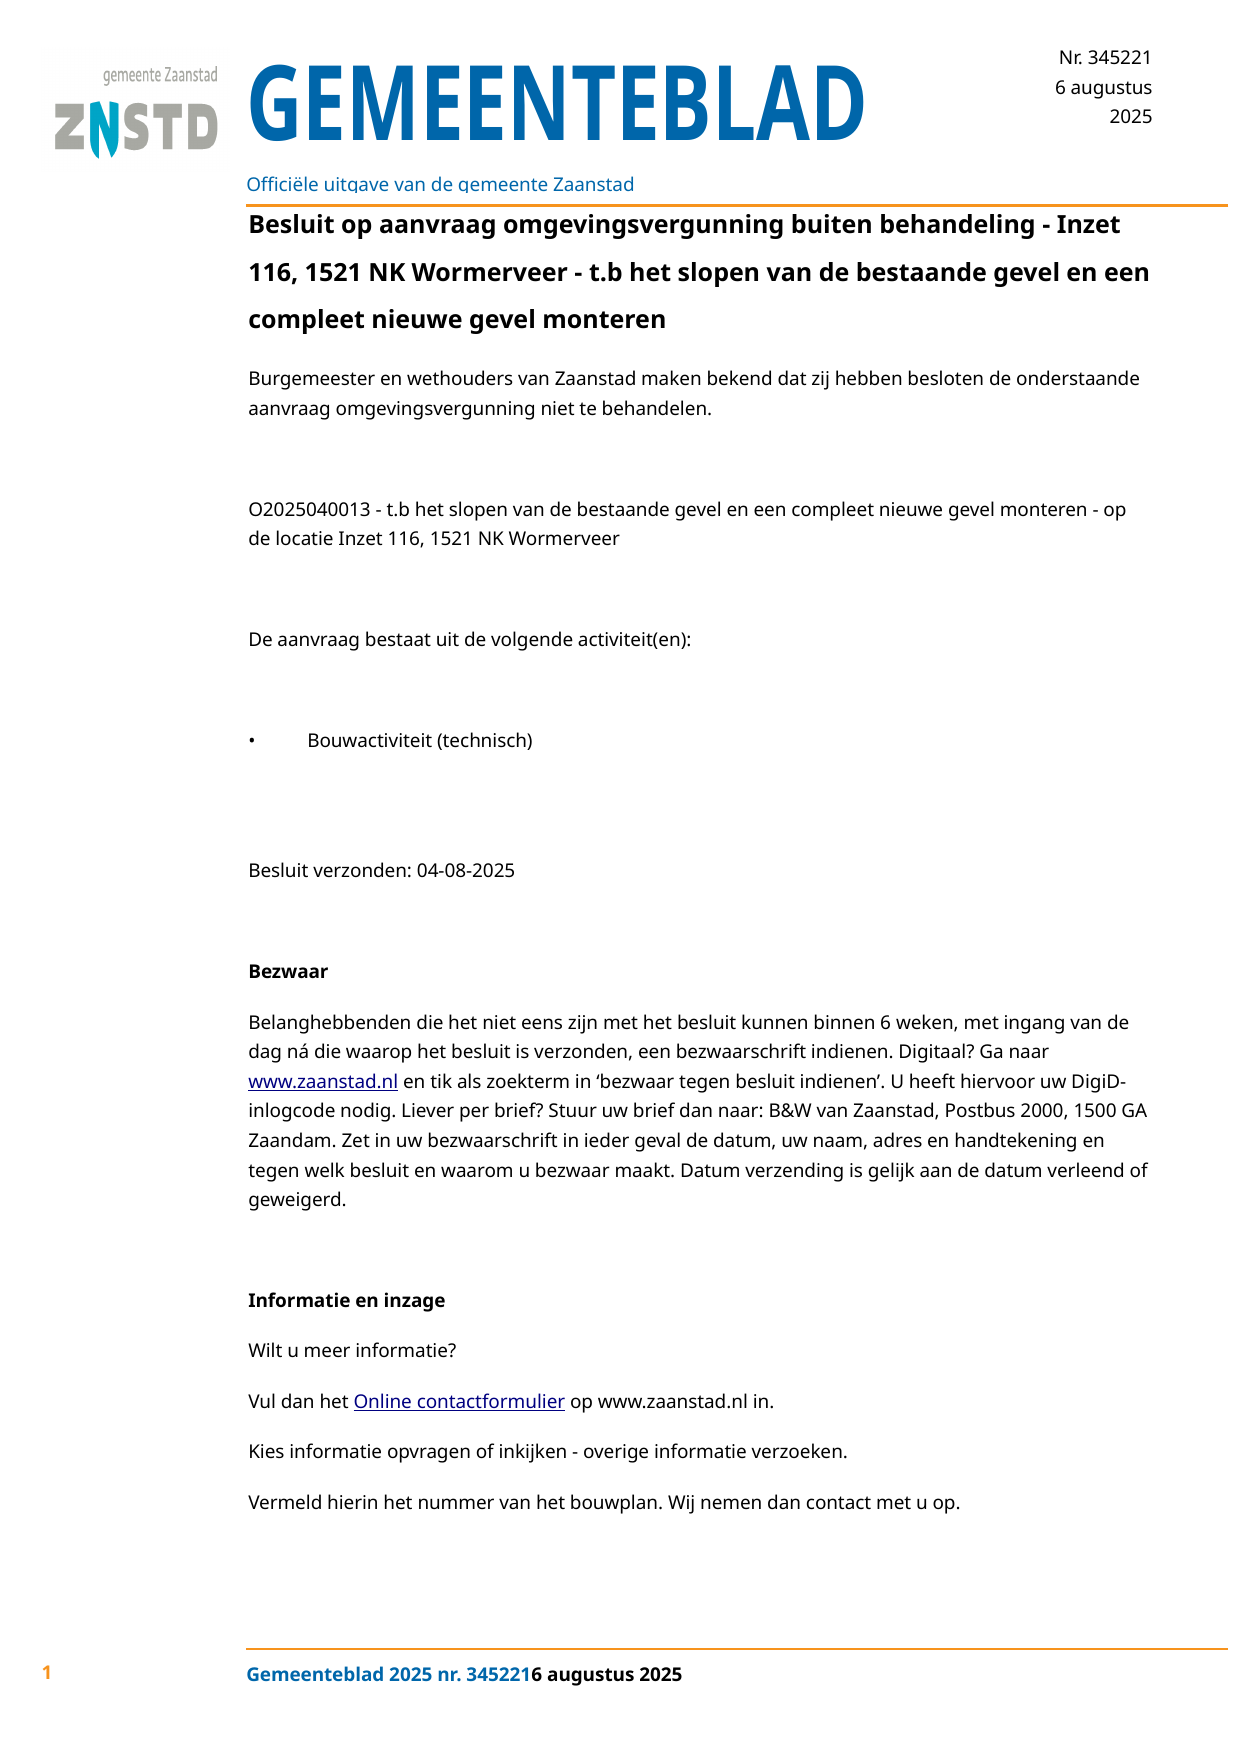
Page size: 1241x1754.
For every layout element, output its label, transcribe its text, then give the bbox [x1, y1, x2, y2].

text O2025040013 - t.b het slopen van de bestaande gevel en een compleet nieuwe gevel monteren - op de locatie Inzet 116, 1521 NK Wormerveer [248, 496, 1152, 551]
text Kies informatie opvragen of inkijken - overige informatie verzoeken. [248, 1438, 1152, 1464]
text De aanvraag bestaat uit de volgende activiteit(en): [248, 626, 1152, 652]
text Wilt u meer informatie? [248, 1338, 1152, 1363]
text Vul dan het Online contactformulier op www.zaanstad.nl in. [248, 1388, 1152, 1414]
text Besluit op aanvraag omgevingsvergunning buiten behandeling - Inzet 116, 1521 NK Wormerveer - t.b het slopen van de bestaande gevel en een compleet nieuwe gevel monteren [248, 207, 1152, 336]
text Vermeld hierin het nummer van het bouwplan. Wij nemen dan contact met u op. [248, 1489, 1152, 1514]
text Informatie en inzage [248, 1287, 1152, 1313]
text Bezwaar [248, 958, 1152, 984]
text Besluit verzonden: 04-08-2025 [248, 858, 1152, 883]
list Bouwactiviteit (technisch) [248, 727, 1152, 753]
picture [41, 47, 231, 172]
text Burgemeester en wethouders van Zaanstad maken bekend dat zij hebben besloten de onderstaande aanvraag omgevingsvergunning niet te behandelen. [248, 366, 1152, 421]
text Belanghebbenden die het niet eens zijn met het besluit kunnen binnen 6 weken, met ingang van de dag ná die waarop het besluit is verzonden, een bezwaarschrift indienen. Digitaal? Ga naar www.zaanstad.nl en tik als zoekterm in ‘bezwaar tegen besluit indienen’. U heeft hiervoor uw DigiD-inlogcode nodig. Liever per brief? Stuur uw brief dan naar: B&W van Zaanstad, Postbus 2000, 1500 GA Zaandam. Zet in uw bezwaarschrift in ieder geval de datum, uw naam, adres en handtekening en tegen welk besluit en waarom u bezwaar maakt. Datum verzending is gelijk aan de datum verleend of geweigerd. [248, 1009, 1152, 1212]
